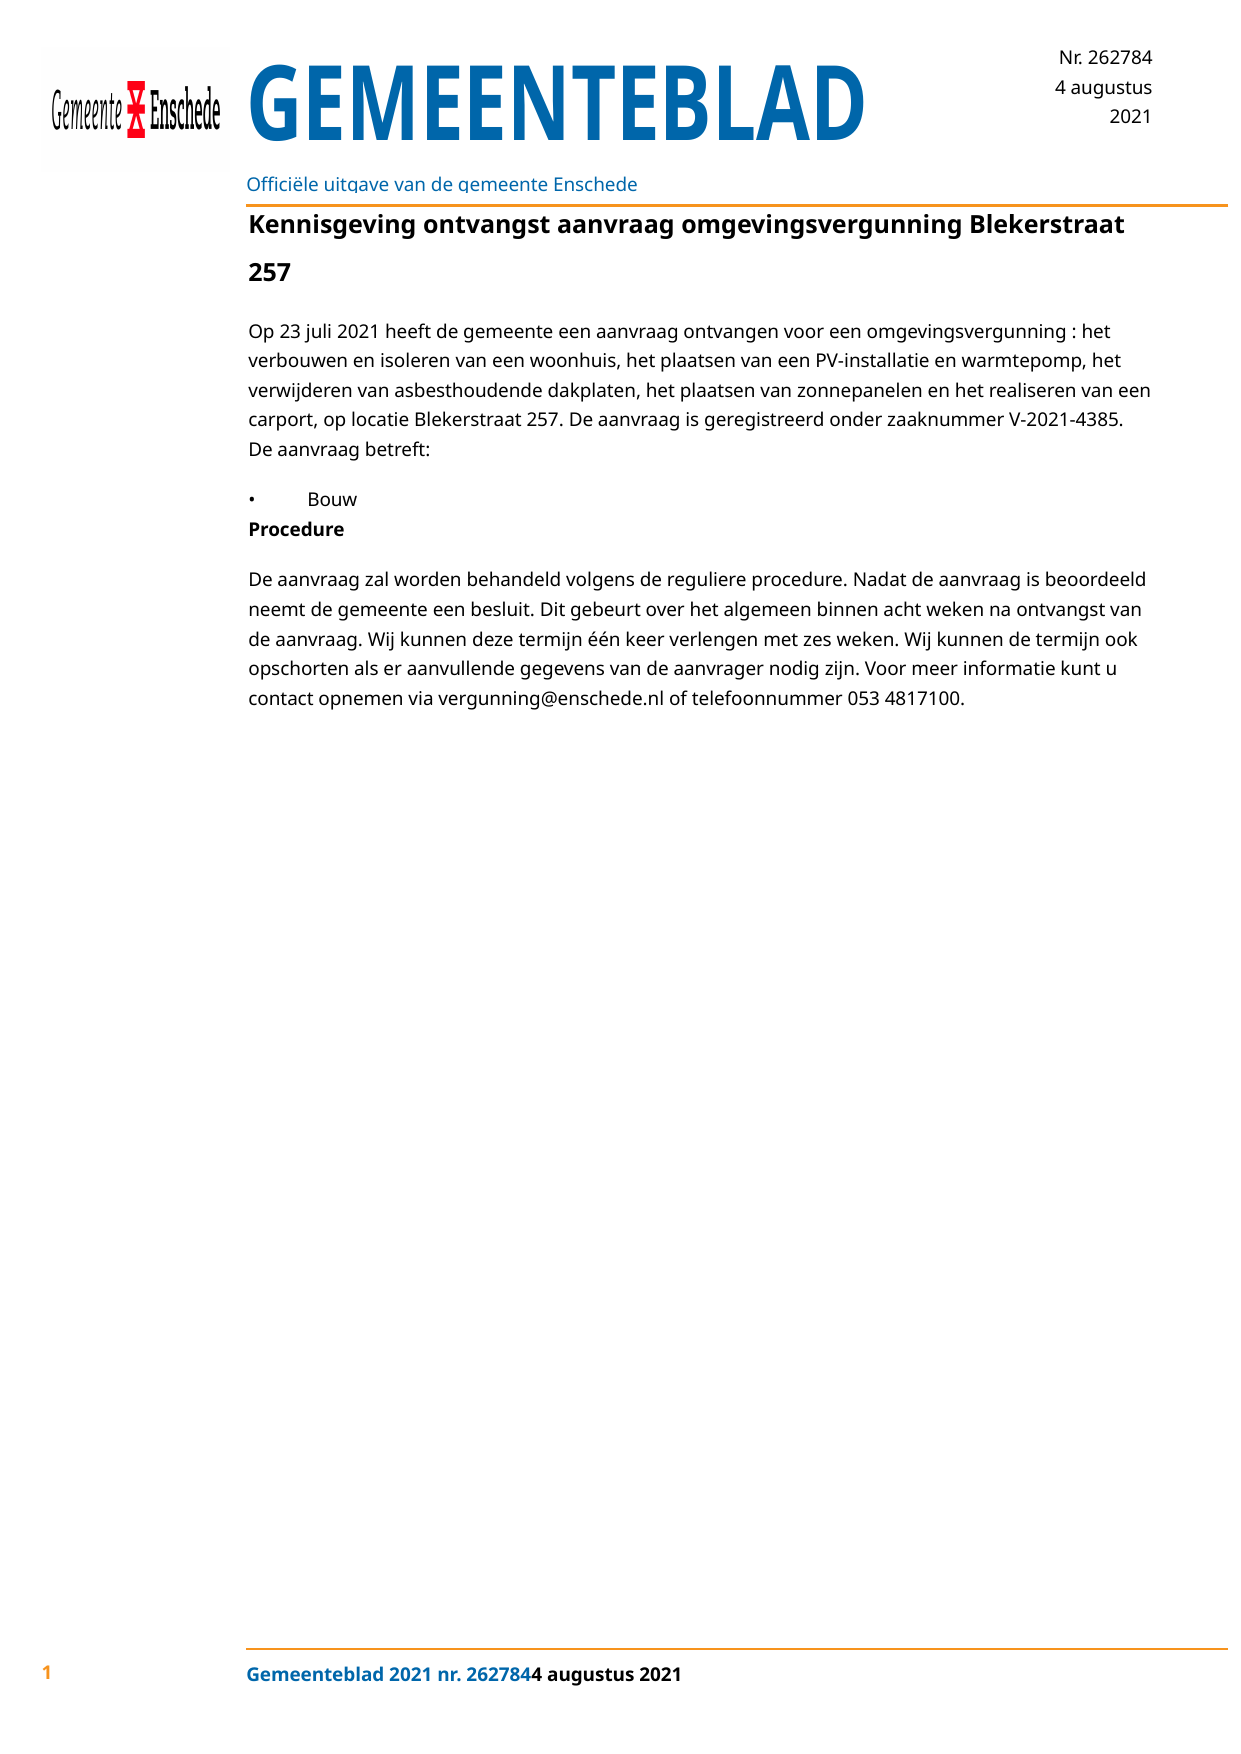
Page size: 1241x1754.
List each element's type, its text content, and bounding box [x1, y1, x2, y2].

text De aanvraag zal worden behandeld volgens de reguliere procedure. Nadat de aanvraag is beoordeeld neemt de gemeente een besluit. Dit gebeurt over het algemeen binnen acht weken na ontvangst van de aanvraag. Wij kunnen deze termijn één keer verlengen met zes weken. Wij kunnen de termijn ook opschorten als er aanvullende gegevens van de aanvrager nodig zijn. Voor meer informatie kunt u contact opnemen via vergunning@enschede.nl of telefoonnummer 053 4817100. [248, 567, 1152, 711]
picture [41, 47, 231, 172]
text Procedure [248, 516, 1152, 542]
text Kennisgeving ontvangst aanvraag omgevingsvergunning Blekerstraat 257 [248, 207, 1152, 288]
text Op 23 juli 2021 heeft de gemeente een aanvraag ontvangen voor een omgevingsvergunning : het verbouwen en isoleren van een woonhuis, het plaatsen van een PV-installatie en warmtepomp, het verwijderen van asbesthoudende dakplaten, het plaatsen van zonnepanelen en het realiseren van een carport, op locatie Blekerstraat 257. De aanvraag is geregistreerd onder zaaknummer V-2021-4385. De aanvraag betreft: [248, 318, 1152, 462]
list Bouw [248, 487, 1152, 512]
